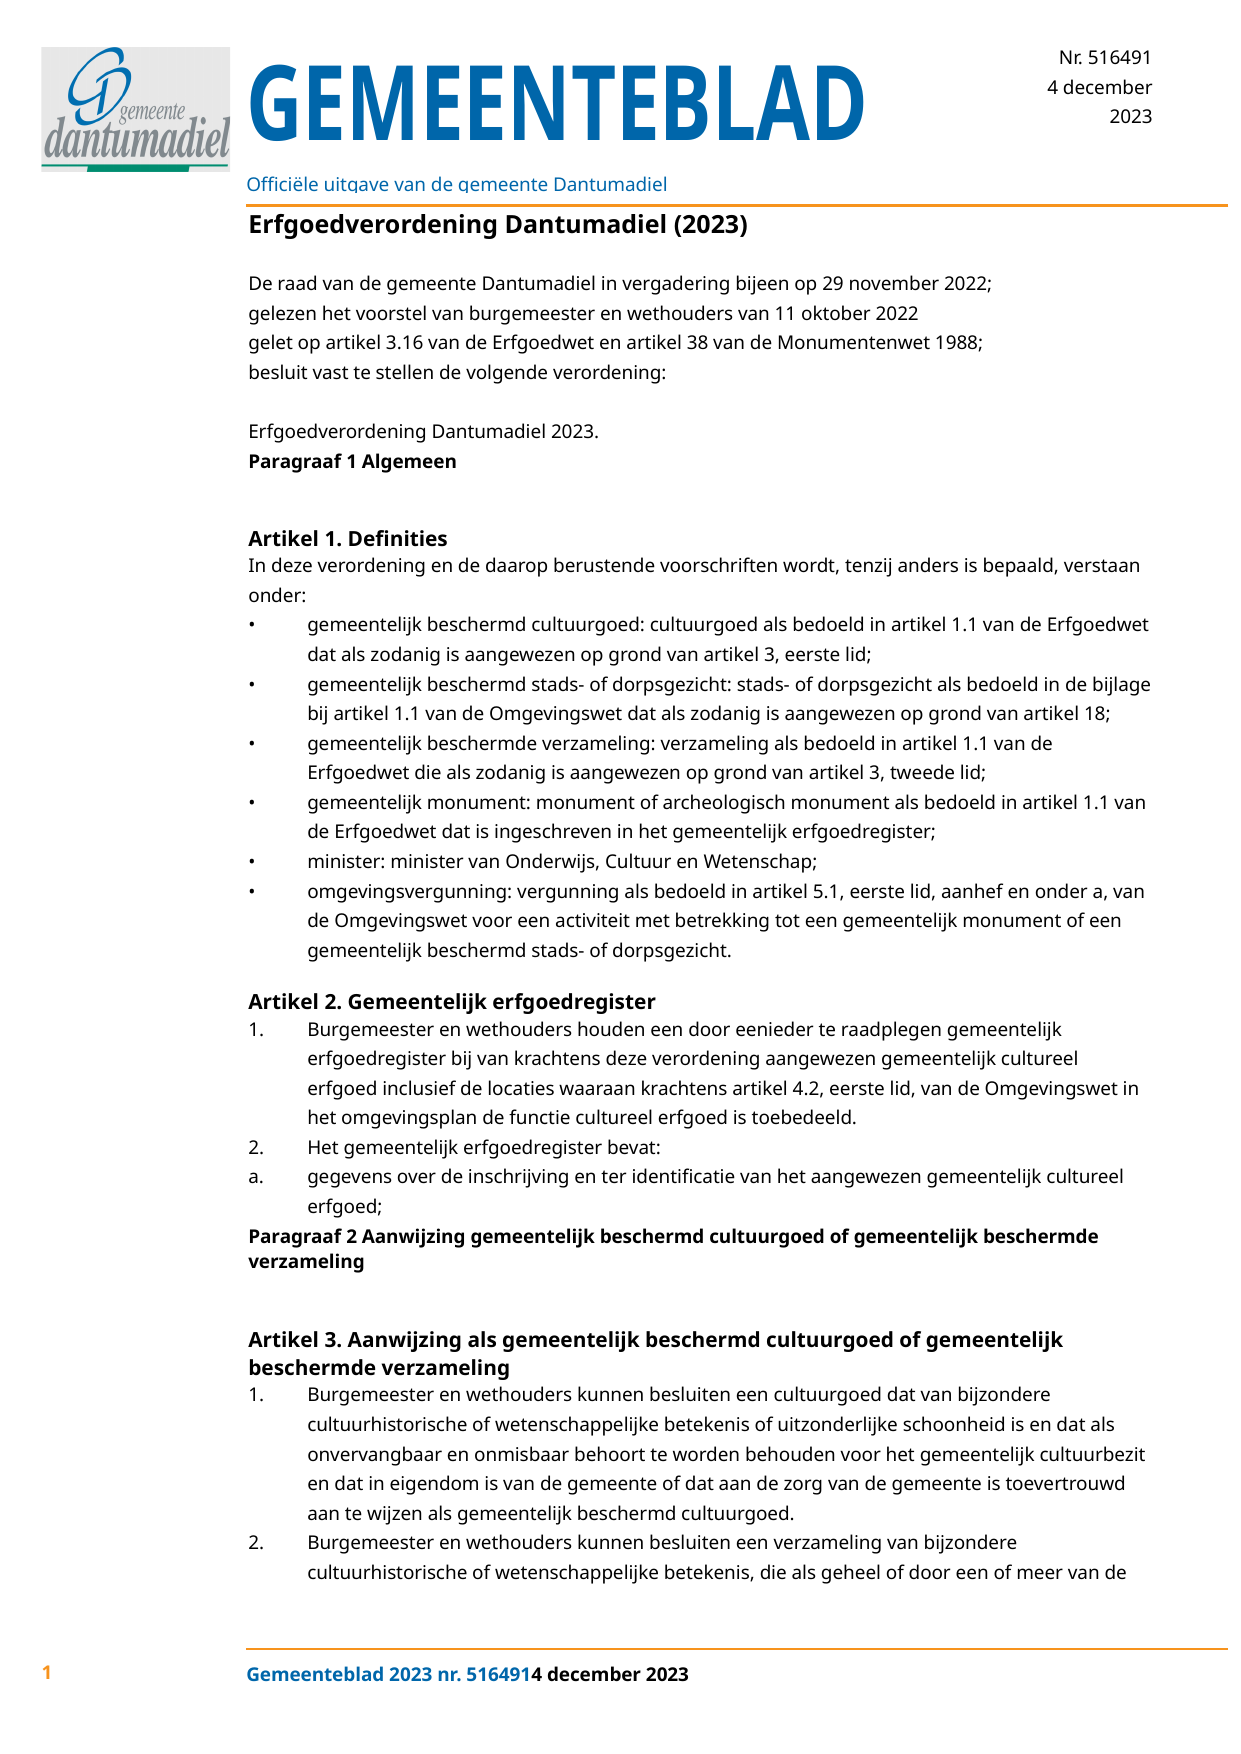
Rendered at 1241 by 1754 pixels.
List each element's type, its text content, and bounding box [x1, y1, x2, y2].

list minister: minister van Onderwijs, Cultuur en Wetenschap; [248, 848, 1152, 874]
text gelet op artikel 3.16 van de Erfgoedwet en artikel 38 van de Monumentenwet 1988; [248, 329, 1152, 355]
text De raad van de gemeente Dantumadiel in vergadering bijeen op 29 november 2022; [248, 270, 1152, 296]
text Artikel 3. Aanwijzing als gemeentelijk beschermd cultuurgoed of gemeentelijk beschermde verzameling [248, 1325, 1152, 1382]
text In deze verordening en de daarop berustende voorschriften wordt, tenzij anders is bepaald, verstaan onder: [248, 552, 1152, 608]
text Erfgoedverordening Dantumadiel 2023. [248, 418, 1152, 444]
text Paragraaf 2 Aanwijzing gemeentelijk beschermd cultuurgoed of gemeentelijk beschermde verzameling [248, 1223, 1152, 1274]
list Burgemeester en wethouders kunnen besluiten een cultuurgoed dat van bijzondere cultuurhistorische of wetenschappelijke betekenis of uitzonderlijke schoonheid is en dat als onvervangbaar en onmisbaar behoort te worden behouden voor het gemeentelijk cultuurbezit en dat in eigendom is van de gemeente of dat aan de zorg van de gemeente is toevertrouwd aan te wijzen als gemeentelijk beschermd cultuurgoed. [248, 1382, 1152, 1526]
picture [41, 47, 231, 172]
text besluit vast te stellen de volgende verordening: [248, 359, 1152, 385]
text Artikel 2. Gemeentelijk erfgoedregister [248, 987, 1152, 1016]
list Het gemeentelijk erfgoedregister bevat: [248, 1134, 1152, 1160]
text gelezen het voorstel van burgemeester en wethouders van 11 oktober 2022 [248, 300, 1152, 326]
text Artikel 1. Definities [248, 524, 1152, 552]
text Paragraaf 1 Algemeen [248, 448, 1152, 473]
list omgevingsvergunning: vergunning als bedoeld in artikel 5.1, eerste lid, aanhef en onder a, van de Omgevingswet voor een activiteit met betrekking tot een gemeentelijk monument of een gemeentelijk beschermd stads- of dorpsgezicht. [248, 878, 1152, 963]
list gemeentelijk monument: monument of archeologisch monument als bedoeld in artikel 1.1 van de Erfgoedwet dat is ingeschreven in het gemeentelijk erfgoedregister; [248, 789, 1152, 844]
list gegevens over de inschrijving en ter identificatie van het aangewezen gemeentelijk cultureel erfgoed; [248, 1164, 1152, 1219]
list gemeentelijk beschermde verzameling: verzameling als bedoeld in artikel 1.1 van de Erfgoedwet die als zodanig is aangewezen op grond van artikel 3, tweede lid; [248, 730, 1152, 785]
text Erfgoedverordening Dantumadiel (2023) [248, 207, 1152, 241]
list gemeentelijk beschermd cultuurgoed: cultuurgoed als bedoeld in artikel 1.1 van de Erfgoedwet dat als zodanig is aangewezen op grond van artikel 3, eerste lid; [248, 612, 1152, 667]
list Burgemeester en wethouders houden een door eenieder te raadplegen gemeentelijk erfgoedregister bij van krachtens deze verordening aangewezen gemeentelijk cultureel erfgoed inclusief de locaties waaraan krachtens artikel 4.2, eerste lid, van de Omgevingswet in het omgevingsplan de functie cultureel erfgoed is toebedeeld. [248, 1016, 1152, 1130]
list gemeentelijk beschermd stads- of dorpsgezicht: stads- of dorpsgezicht als bedoeld in de bijlage bij artikel 1.1 van de Omgevingswet dat als zodanig is aangewezen op grond van artikel 18; [248, 671, 1152, 726]
list Burgemeester en wethouders kunnen besluiten een verzameling van bijzondere cultuurhistorische of wetenschappelijke betekenis, die als geheel of door een of meer van de [248, 1529, 1152, 1585]
